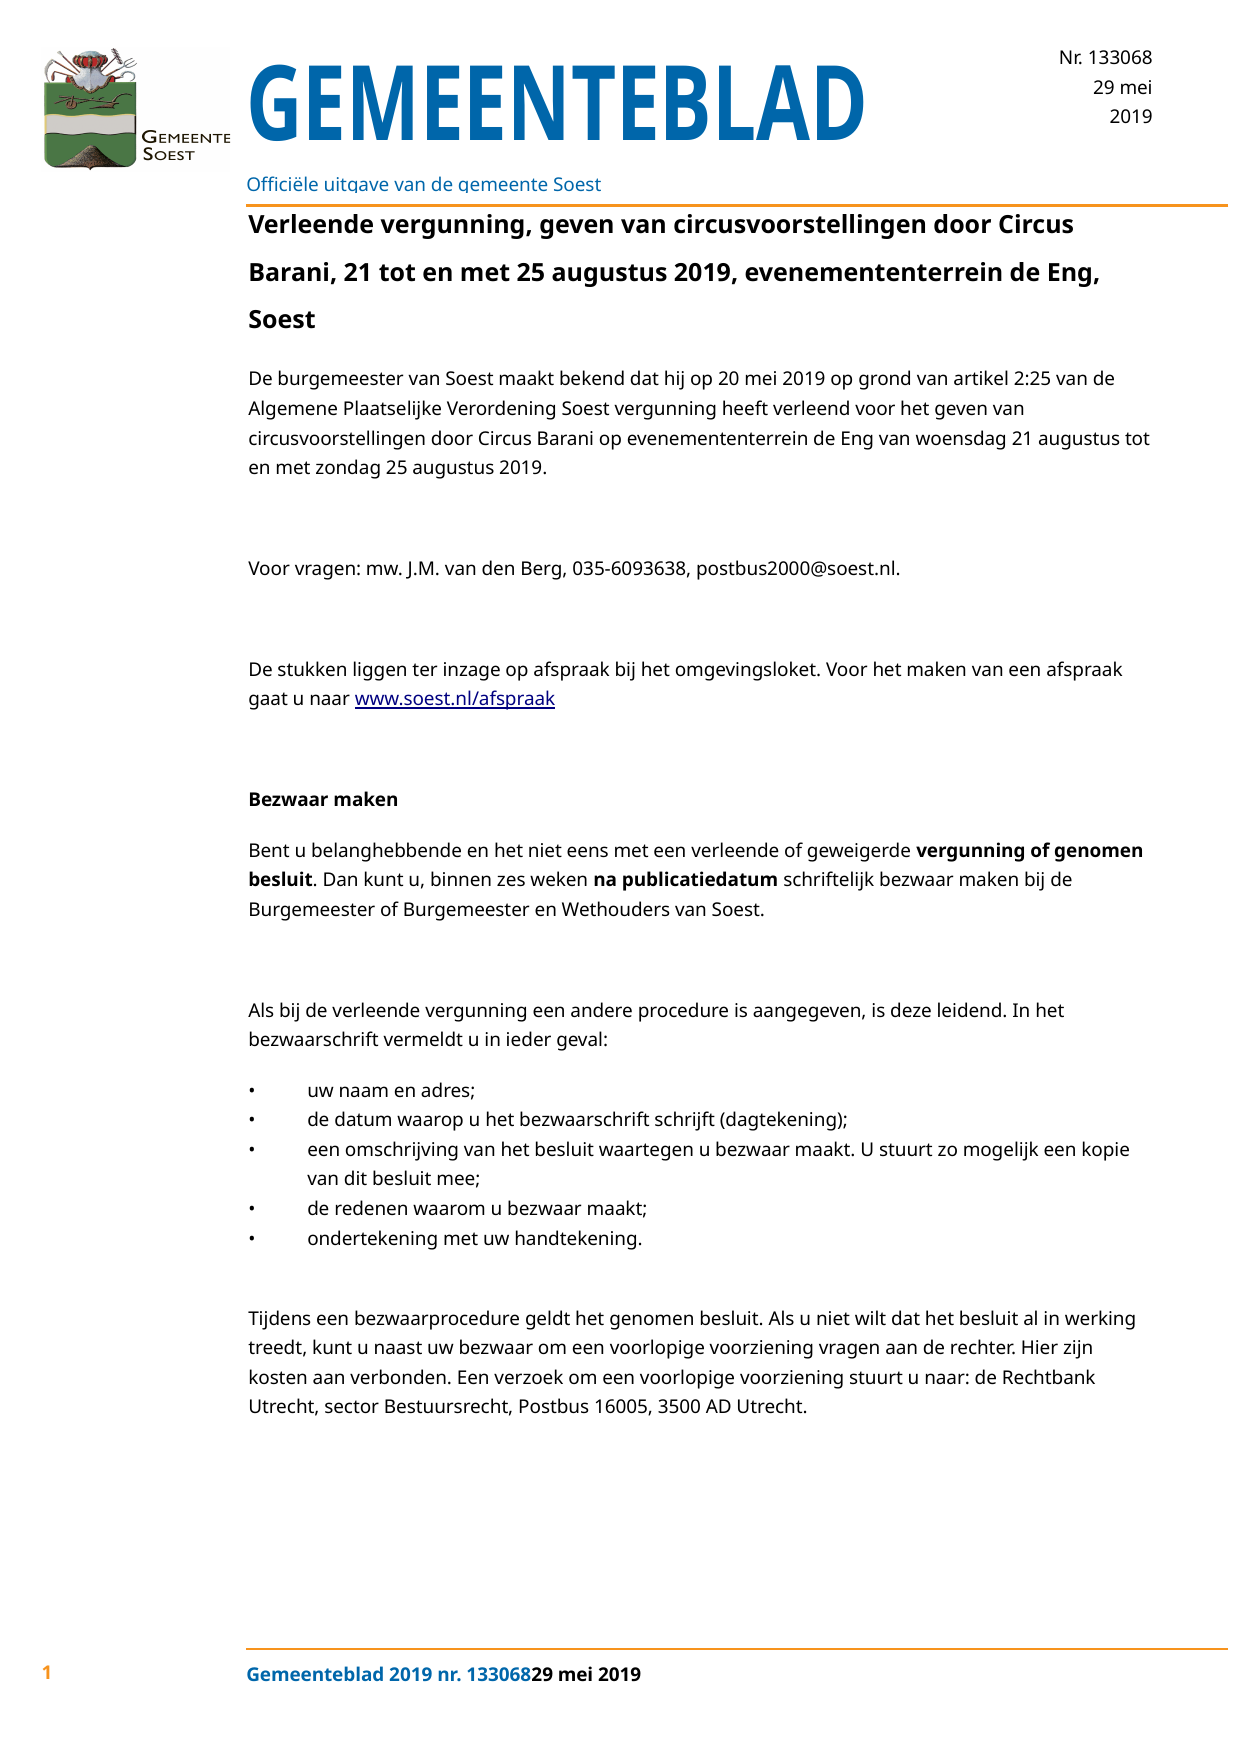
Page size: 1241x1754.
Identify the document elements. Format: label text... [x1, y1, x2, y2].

text Tijdens een bezwaarprocedure geldt het genomen besluit. Als u niet wilt dat het besluit al in werking treedt, kunt u naast uw bezwaar om een voorlopige voorziening vragen aan de rechter. Hier zijn kosten aan verbonden. Een verzoek om een voorlopige voorziening stuurt u naar: de Rechtbank Utrecht, sector Bestuursrecht, Postbus 16005, 3500 AD Utrecht. [248, 1305, 1152, 1419]
text Als bij de verleende vergunning een andere procedure is aangegeven, is deze leidend. In het bezwaarschrift vermeldt u in ieder geval: [248, 997, 1152, 1052]
list de redenen waarom u bezwaar maakt; [248, 1195, 1152, 1221]
list uw naam en adres; [248, 1077, 1152, 1102]
text De burgemeester van Soest maakt bekend dat hij op 20 mei 2019 op grond van artikel 2:25 van de Algemene Plaatselijke Verordening Soest vergunning heeft verleend voor het geven van circusvoorstellingen door Circus Barani op evenemententerrein de Eng van woensdag 21 augustus tot en met zondag 25 augustus 2019. [248, 366, 1152, 480]
text Voor vragen: mw. J.M. van den Berg, 035-6093638, postbus2000@soest.nl. [248, 555, 1152, 581]
picture [41, 47, 231, 172]
list de datum waarop u het bezwaarschrift schrijft (dagtekening); [248, 1106, 1152, 1132]
text Bezwaar maken [248, 786, 1152, 812]
text De stukken liggen ter inzage op afspraak bij het omgevingsloket. Voor het maken van een afspraak gaat u naar www.soest.nl/afspraak [248, 656, 1152, 711]
text Verleende vergunning, geven van circusvoorstellingen door Circus Barani, 21 tot en met 25 augustus 2019, evenemententerrein de Eng, Soest [248, 207, 1152, 336]
list ondertekening met uw handtekening. [248, 1225, 1152, 1250]
list een omschrijving van het besluit waartegen u bezwaar maakt. U stuurt zo mogelijk een kopie van dit besluit mee; [248, 1136, 1152, 1191]
text Bent u belanghebbende en het niet eens met een verleende of geweigerde vergunning of genomen besluit. Dan kunt u, binnen zes weken na publicatiedatum schriftelijk bezwaar maken bij de Burgemeester of Burgemeester en Wethouders van Soest. [248, 837, 1152, 922]
